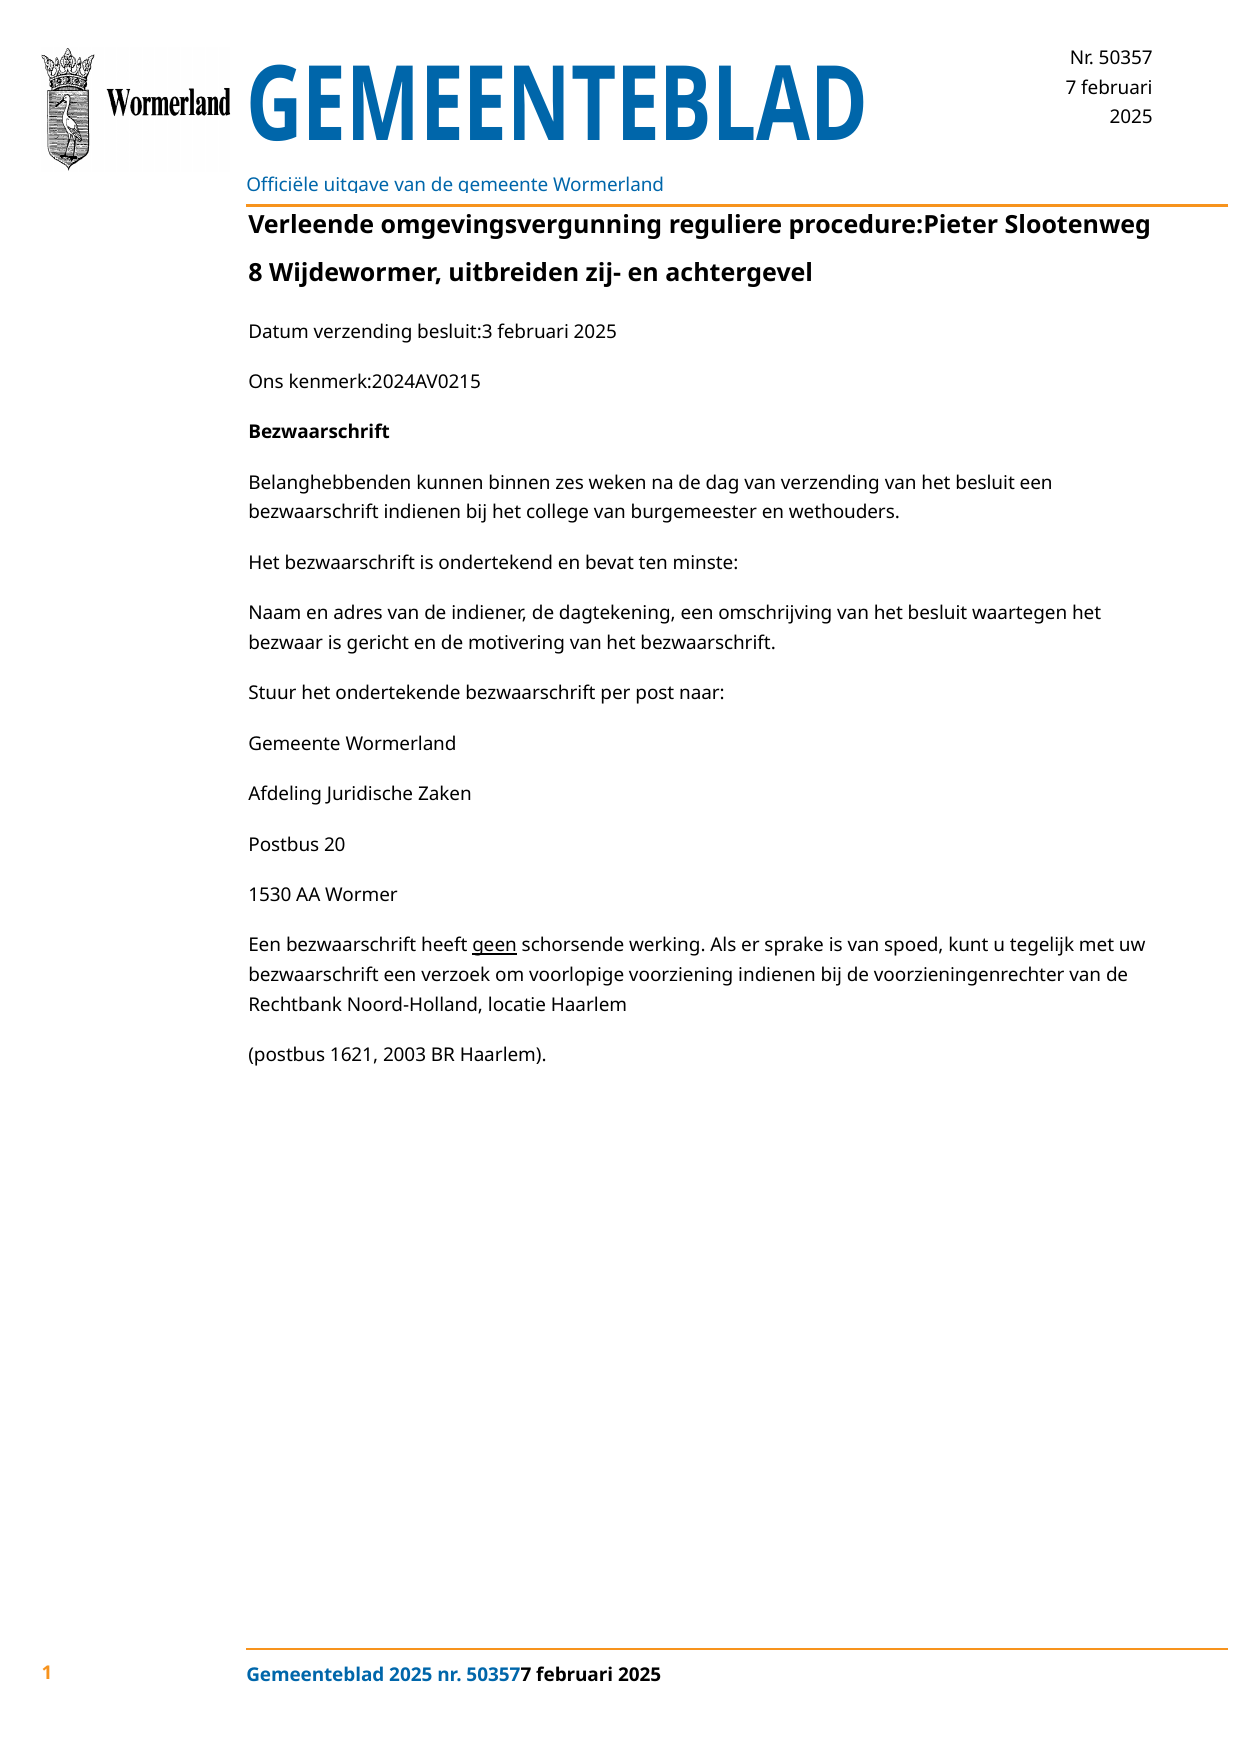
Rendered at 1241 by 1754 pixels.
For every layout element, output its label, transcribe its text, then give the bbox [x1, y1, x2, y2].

text Afdeling Juridische Zaken [248, 780, 1152, 806]
picture [41, 47, 231, 172]
text Verleende omgevingsvergunning reguliere procedure:Pieter Slootenweg 8 Wijdewormer, uitbreiden zij- en achtergevel [248, 207, 1152, 288]
text Belanghebbenden kunnen binnen zes weken na de dag van verzending van het besluit een bezwaarschrift indienen bij het college van burgemeester en wethouders. [248, 469, 1152, 524]
text Een bezwaarschrift heeft geen schorsende werking. Als er sprake is van spoed, kunt u tegelijk met uw bezwaarschrift een verzoek om voorlopige voorziening indienen bij de voorzieningenrechter van de Rechtbank Noord-Holland, locatie Haarlem [248, 932, 1152, 1017]
text Ons kenmerk:2024AV0215 [248, 368, 1152, 394]
text Postbus 20 [248, 831, 1152, 857]
text (postbus 1621, 2003 BR Haarlem). [248, 1041, 1152, 1067]
text Naam en adres van de indiener, de dagtekening, een omschrijving van het besluit waartegen het bezwaar is gericht en de motivering van het bezwaarschrift. [248, 599, 1152, 655]
text Het bezwaarschrift is ondertekend en bevat ten minste: [248, 549, 1152, 575]
text Gemeente Wormerland [248, 730, 1152, 756]
text Datum verzending besluit:3 februari 2025 [248, 318, 1152, 344]
text Stuur het ondertekende bezwaarschrift per post naar: [248, 679, 1152, 705]
text Bezwaarschrift [248, 419, 1152, 444]
text 1530 AA Wormer [248, 881, 1152, 907]
